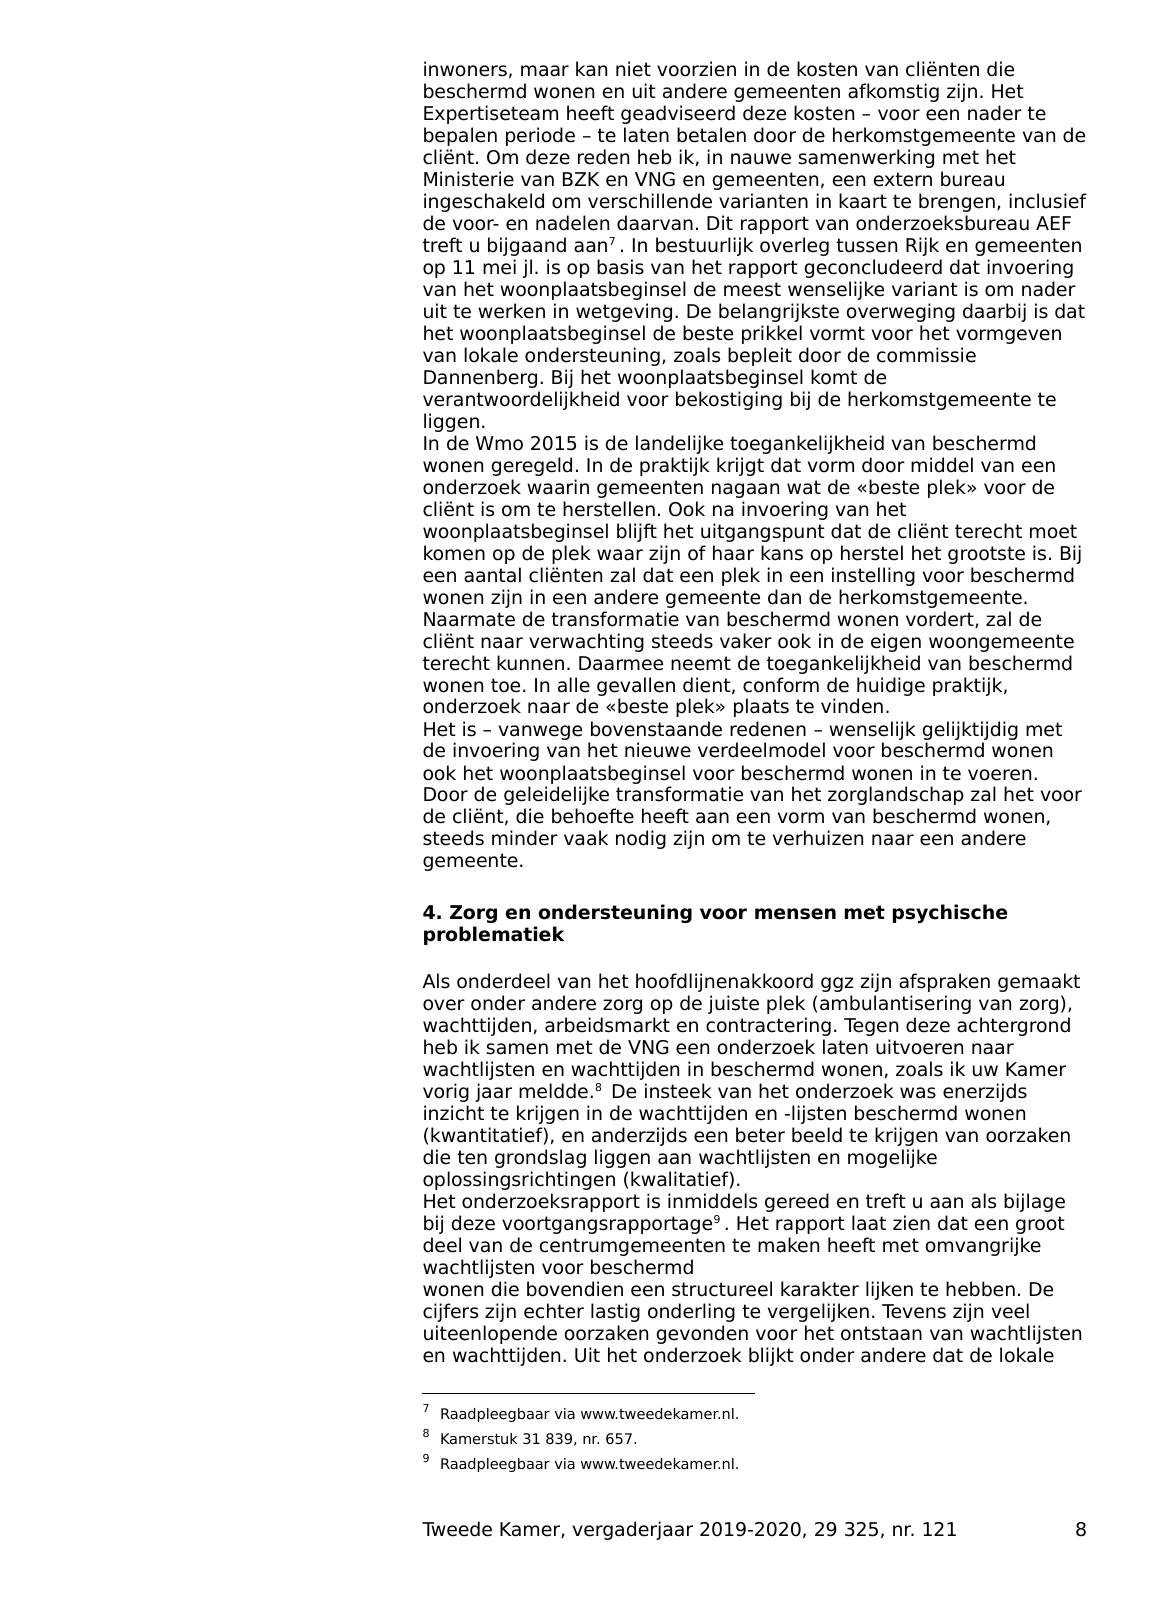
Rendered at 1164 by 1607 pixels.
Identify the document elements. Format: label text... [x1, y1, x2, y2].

text Het onderzoeksrapport is inmiddels gereed en treft u aan als bijlage bij deze voortgangsrapportage. Het rapport laat zien dat een groot deel van de centrumgemeenten te maken heeft met omvangrijke wachtlijsten voor beschermd [422, 1191, 1087, 1279]
text Als onderdeel van het hoofdlijnenakkoord ggz zijn afspraken gemaakt over onder andere zorg op de juiste plek (ambulantisering van zorg), wachttijden, arbeidsmarkt en contractering. Tegen deze achtergrond heb ik samen met de VNG een onderzoek laten uitvoeren naar wachtlijsten en wachttijden in beschermd wonen, zoals ik uw Kamer vorig jaar meldde. De insteek van het onderzoek was enerzijds inzicht te krijgen in de wachttijden en -lijsten beschermd wonen (kwantitatief), en anderzijds een beter beeld te krijgen van oorzaken die ten grondslag liggen aan wachtlijsten en mogelijke oplossingsrichtingen (kwalitatief). [422, 971, 1087, 1191]
text Raadpleegbaar via www.tweedekamer.nl. [422, 1452, 1087, 1474]
text Het is – vanwege bovenstaande redenen – wenselijk gelijktijdig met de invoering van het nieuwe verdeelmodel voor beschermd wonen ook het woonplaatsbeginsel voor beschermd wonen in te voeren. Door de geleidelijke transformatie van het zorglandschap zal het voor de cliënt, die behoefte heeft aan een vorm van beschermd wonen, steeds minder vaak nodig zijn om te verhuizen naar een andere gemeente. [422, 718, 1087, 872]
text In de Wmo 2015 is de landelijke toegankelijkheid van beschermd wonen geregeld. In de praktijk krijgt dat vorm door middel van een onderzoek waarin gemeenten nagaan wat de «beste plek» voor de cliënt is om te herstellen. Ook na invoering van het woonplaatsbeginsel blijft het uitgangspunt dat de cliënt terecht moet komen op de plek waar zijn of haar kans op herstel het grootste is. Bij een aantal cliënten zal dat een plek in een instelling voor beschermd wonen zijn in een andere gemeente dan de herkomstgemeente. Naarmate de transformatie van beschermd wonen vordert, zal de cliënt naar verwachting steeds vaker ook in de eigen woongemeente terecht kunnen. Daarmee neemt de toegankelijkheid van beschermd wonen toe. In alle gevallen dient, conform de huidige praktijk, onderzoek naar de «beste plek» plaats te vinden. [422, 433, 1087, 718]
text wonen die bovendien een structureel karakter lijken te hebben. De cijfers zijn echter lastig onderling te vergelijken. Tevens zijn veel uiteenlopende oorzaken gevonden voor het ontstaan van wachtlijsten en wachttijden. Uit het onderzoek blijkt onder andere dat de lokale [422, 1279, 1087, 1367]
subtitle 4. Zorg en ondersteuning voor mensen met psychische problematiek [422, 902, 1087, 946]
text inwoners, maar kan niet voorzien in de kosten van cliënten die beschermd wonen en uit andere gemeenten afkomstig zijn. Het Expertiseteam heeft geadviseerd deze kosten – voor een nader te bepalen periode – te laten betalen door de herkomstgemeente van de cliënt. Om deze reden heb ik, in nauwe samenwerking met het Ministerie van BZK en VNG en gemeenten, een extern bureau ingeschakeld om verschillende varianten in kaart te brengen, inclusief de voor- en nadelen daarvan. Dit rapport van onderzoeksbureau AEF treft u bijgaand aan. In bestuurlijk overleg tussen Rijk en gemeenten op 11 mei jl. is op basis van het rapport geconcludeerd dat invoering van het woonplaatsbeginsel de meest wenselijke variant is om nader uit te werken in wetgeving. De belangrijkste overweging daarbij is dat het woonplaatsbeginsel de beste prikkel vormt voor het vormgeven van lokale ondersteuning, zoals bepleit door de commissie Dannenberg. Bij het woonplaatsbeginsel komt de verantwoordelijkheid voor bekostiging bij de herkomstgemeente te liggen. [422, 59, 1087, 433]
text Kamerstuk 31 839, nr. 657. [422, 1427, 1087, 1449]
text Raadpleegbaar via www.tweedekamer.nl. [422, 1402, 1087, 1424]
